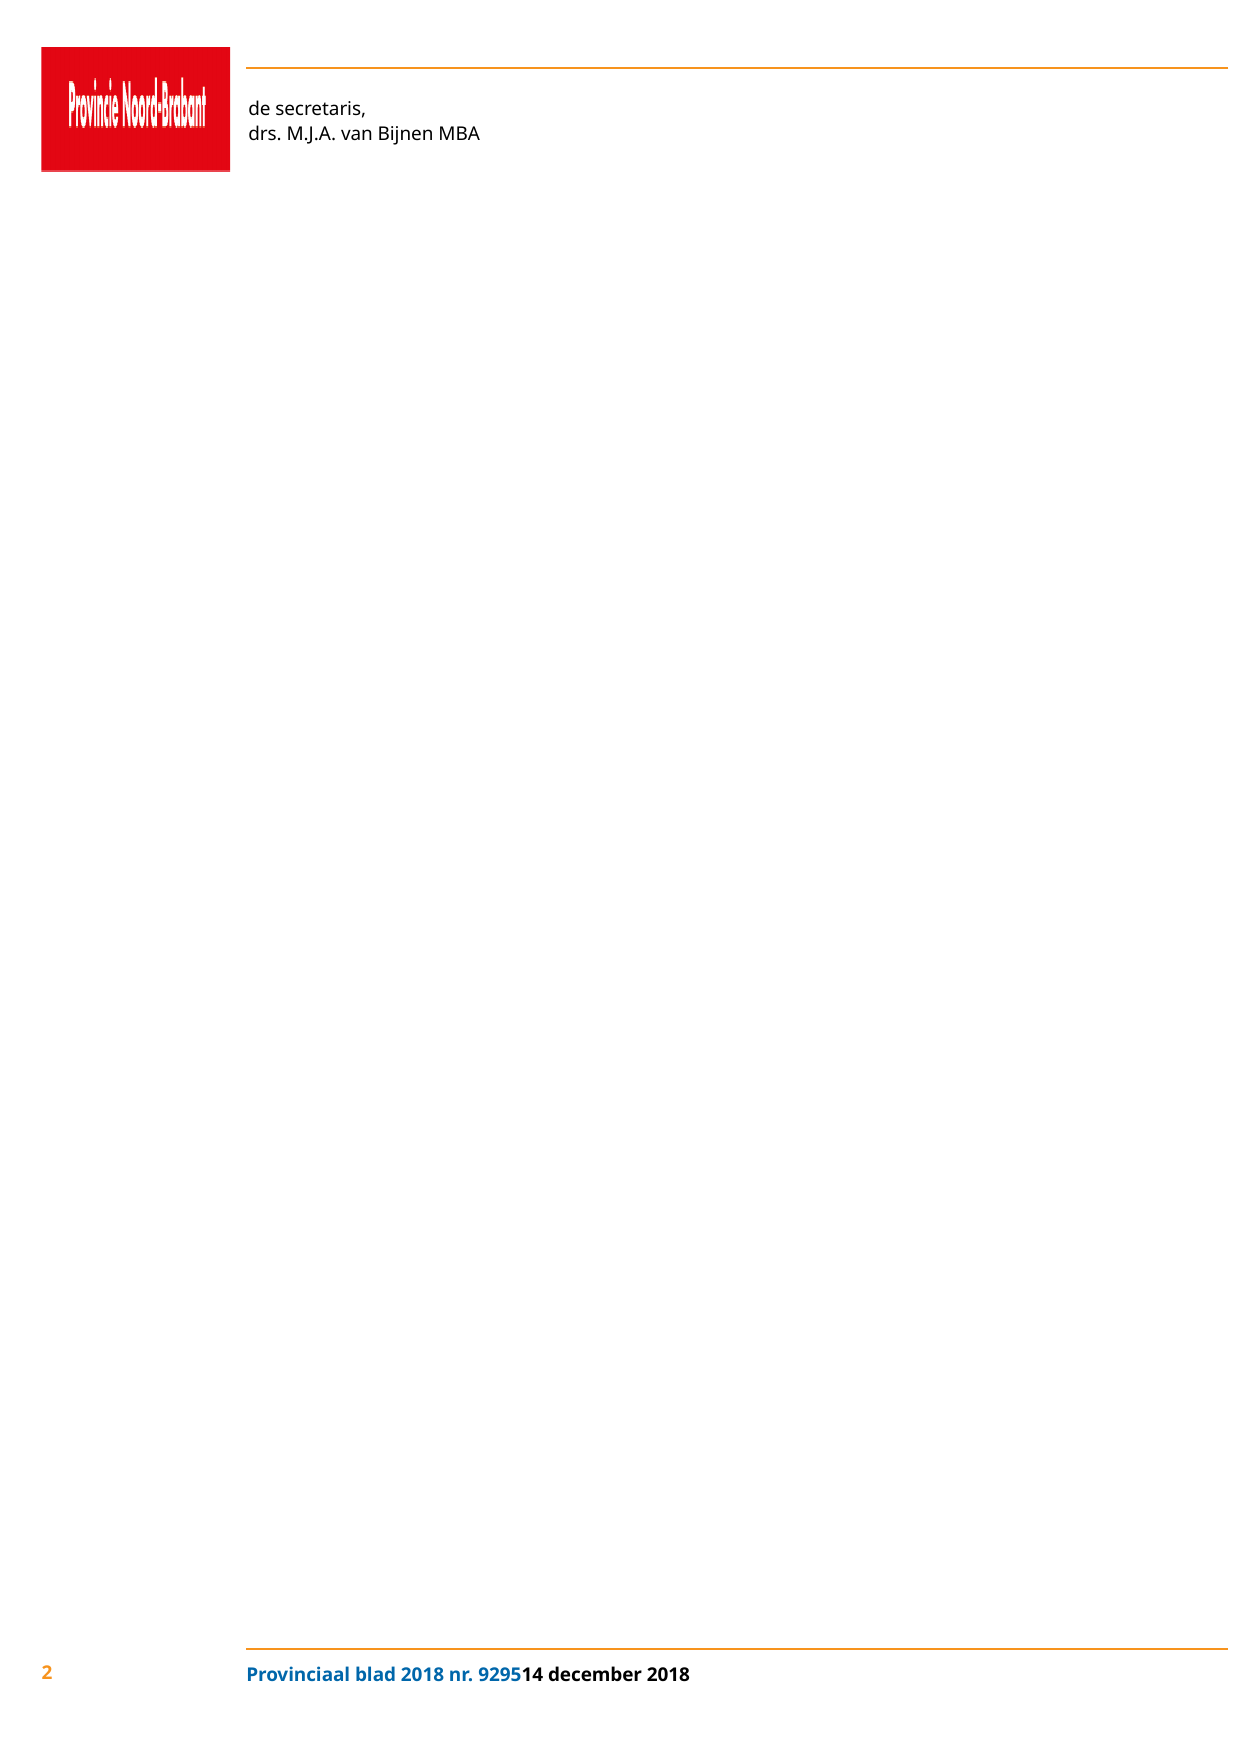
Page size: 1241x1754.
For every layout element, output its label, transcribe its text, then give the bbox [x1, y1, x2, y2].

text drs. M.J.A. van Bijnen MBA [248, 121, 1152, 146]
text de secretaris, [248, 95, 1152, 121]
picture [41, 47, 231, 172]
